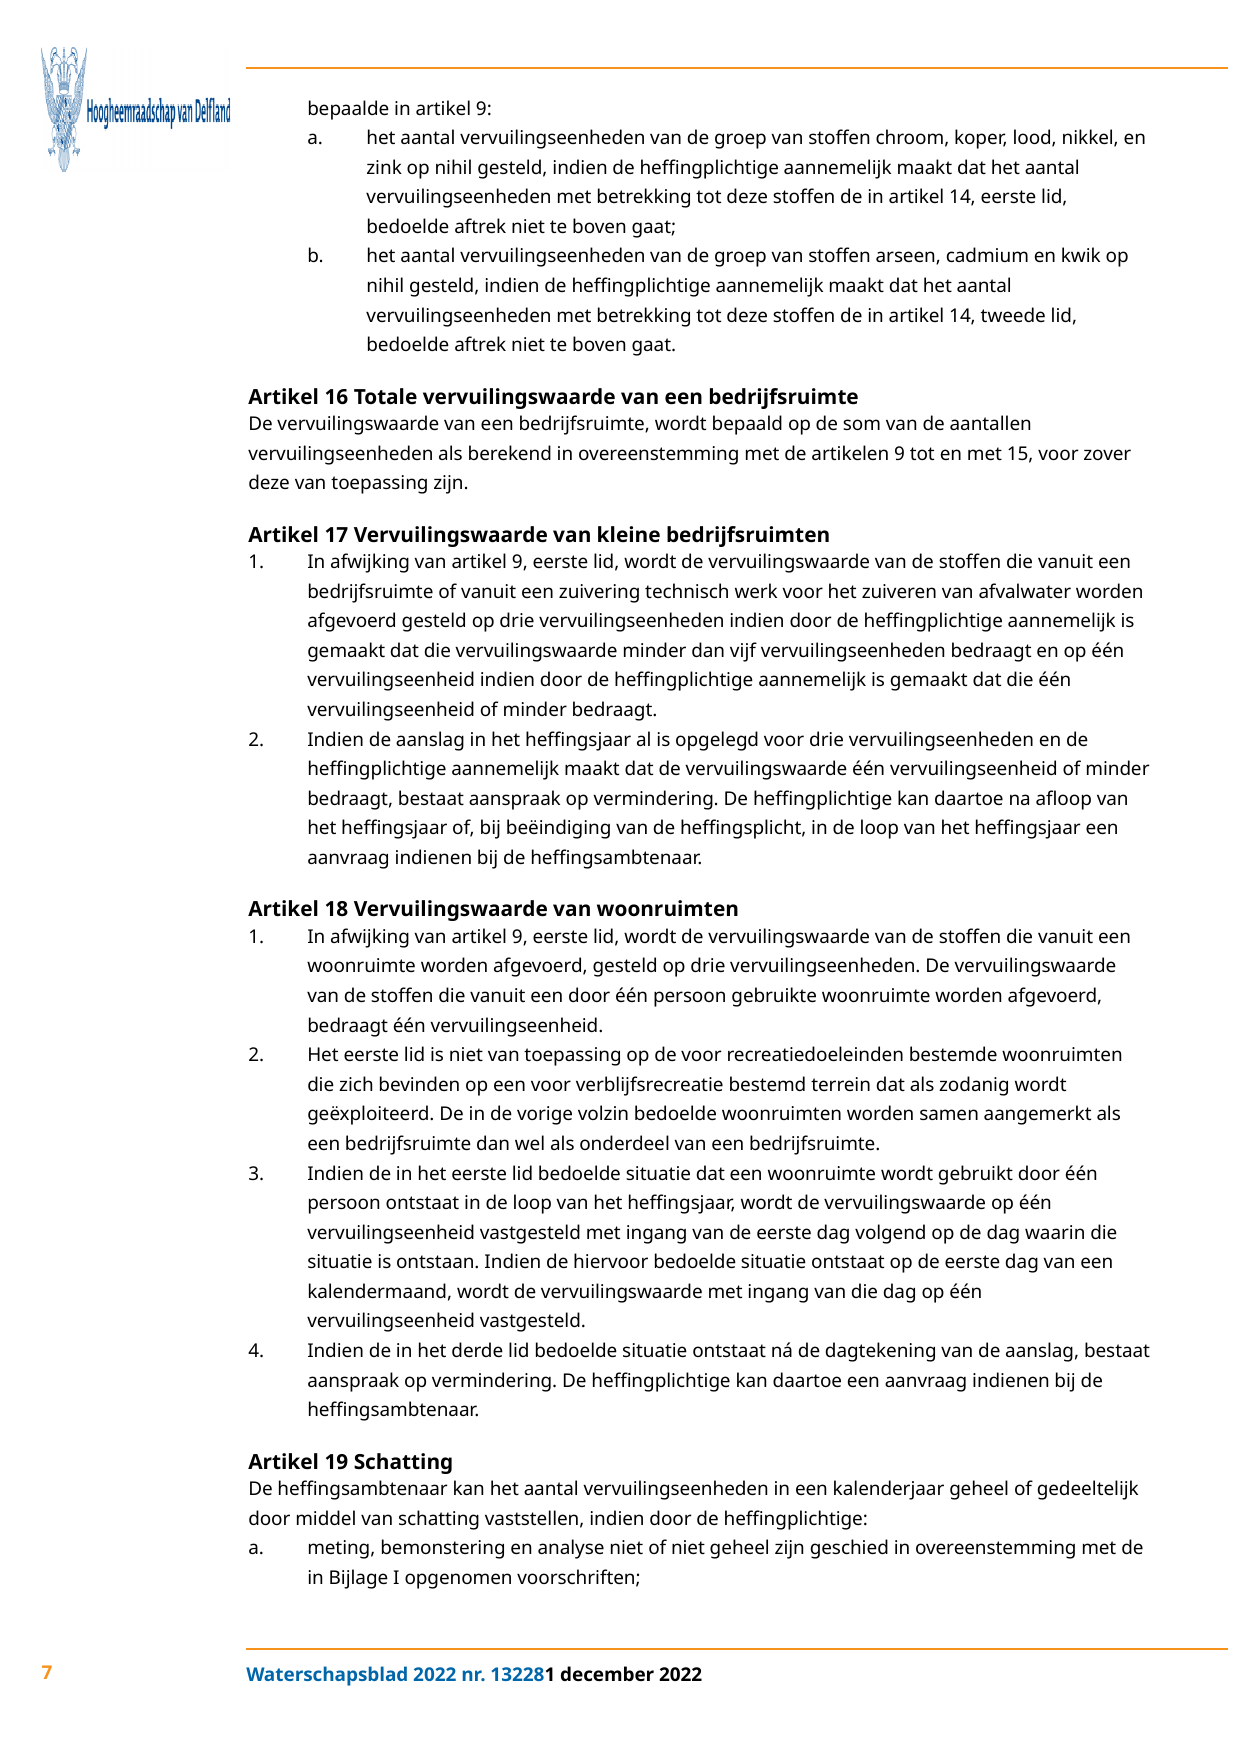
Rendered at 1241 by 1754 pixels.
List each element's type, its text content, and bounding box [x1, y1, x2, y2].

text Artikel 16 Totale vervuilingswaarde van een bedrijfsruimte [248, 382, 1152, 410]
text Artikel 19 Schatting [248, 1447, 1152, 1475]
picture [41, 47, 231, 172]
list bepaalde in artikel 9: [248, 95, 1152, 121]
list Indien de in het derde lid bedoelde situatie ontstaat ná de dagtekening van de aanslag, bestaat aanspraak op vermindering. De heffingplichtige kan daartoe een aanvraag indienen bij de heffingsambtenaar. [248, 1337, 1152, 1422]
text Artikel 18 Vervuilingswaarde van woonruimten [248, 894, 1152, 923]
list het aantal vervuilingseenheden van de groep van stoffen arseen, cadmium en kwik op nihil gesteld, indien de heffingplichtige aannemelijk maakt dat het aantal vervuilingseenheden met betrekking tot deze stoffen de in artikel 14, tweede lid, bedoelde aftrek niet te boven gaat. [307, 243, 1152, 357]
text Artikel 17 Vervuilingswaarde van kleine bedrijfsruimten [248, 520, 1152, 548]
list In afwijking van artikel 9, eerste lid, wordt de vervuilingswaarde van de stoffen die vanuit een bedrijfsruimte of vanuit een zuivering technisch werk voor het zuiveren van afvalwater worden afgevoerd gesteld op drie vervuilingseenheden indien door de heffingplichtige aannemelijk is gemaakt dat die vervuilingswaarde minder dan vijf vervuilingseenheden bedraagt en op één vervuilingseenheid indien door de heffingplichtige aannemelijk is gemaakt dat die één vervuilingseenheid of minder bedraagt. [248, 548, 1152, 722]
list meting, bemonstering en analyse niet of niet geheel zijn geschied in overeenstemming met de in Bijlage I opgenomen voorschriften; [248, 1534, 1152, 1590]
list Het eerste lid is niet van toepassing op de voor recreatiedoeleinden bestemde woonruimten die zich bevinden op een voor verblijfsrecreatie bestemd terrein dat als zodanig wordt geëxploiteerd. De in de vorige volzin bedoelde woonruimten worden samen aangemerkt als een bedrijfsruimte dan wel als onderdeel van een bedrijfsruimte. [248, 1041, 1152, 1156]
list In afwijking van artikel 9, eerste lid, wordt de vervuilingswaarde van de stoffen die vanuit een woonruimte worden afgevoerd, gesteld op drie vervuilingseenheden. De vervuilingswaarde van de stoffen die vanuit een door één persoon gebruikte woonruimte worden afgevoerd, bedraagt één vervuilingseenheid. [248, 923, 1152, 1037]
list Indien de aanslag in het heffingsjaar al is opgelegd voor drie vervuilingseenheden en de heffingplichtige aannemelijk maakt dat de vervuilingswaarde één vervuilingseenheid of minder bedraagt, bestaat aanspraak op vermindering. De heffingplichtige kan daartoe na afloop van het heffingsjaar of, bij beëindiging van de heffingsplicht, in de loop van het heffingsjaar een aanvraag indienen bij de heffingsambtenaar. [248, 726, 1152, 870]
list het aantal vervuilingseenheden van de groep van stoffen chroom, koper, lood, nikkel, en zink op nihil gesteld, indien de heffingplichtige aannemelijk maakt dat het aantal vervuilingseenheden met betrekking tot deze stoffen de in artikel 14, eerste lid, bedoelde aftrek niet te boven gaat; [307, 124, 1152, 239]
list Indien de in het eerste lid bedoelde situatie dat een woonruimte wordt gebruikt door één persoon ontstaat in de loop van het heffingsjaar, wordt de vervuilingswaarde op één vervuilingseenheid vastgesteld met ingang van de eerste dag volgend op de dag waarin die situatie is ontstaan. Indien de hiervoor bedoelde situatie ontstaat op de eerste dag van een kalendermaand, wordt de vervuilingswaarde met ingang van die dag op één vervuilingseenheid vastgesteld. [248, 1160, 1152, 1333]
text De vervuilingswaarde van een bedrijfsruimte, wordt bepaald op de som van de aantallen vervuilingseenheden als berekend in overeenstemming met de artikelen 9 tot en met 15, voor zover deze van toepassing zijn. [248, 410, 1152, 495]
text De heffingsambtenaar kan het aantal vervuilingseenheden in een kalenderjaar geheel of gedeeltelijk door middel van schatting vaststellen, indien door de heffingplichtige: [248, 1475, 1152, 1531]
